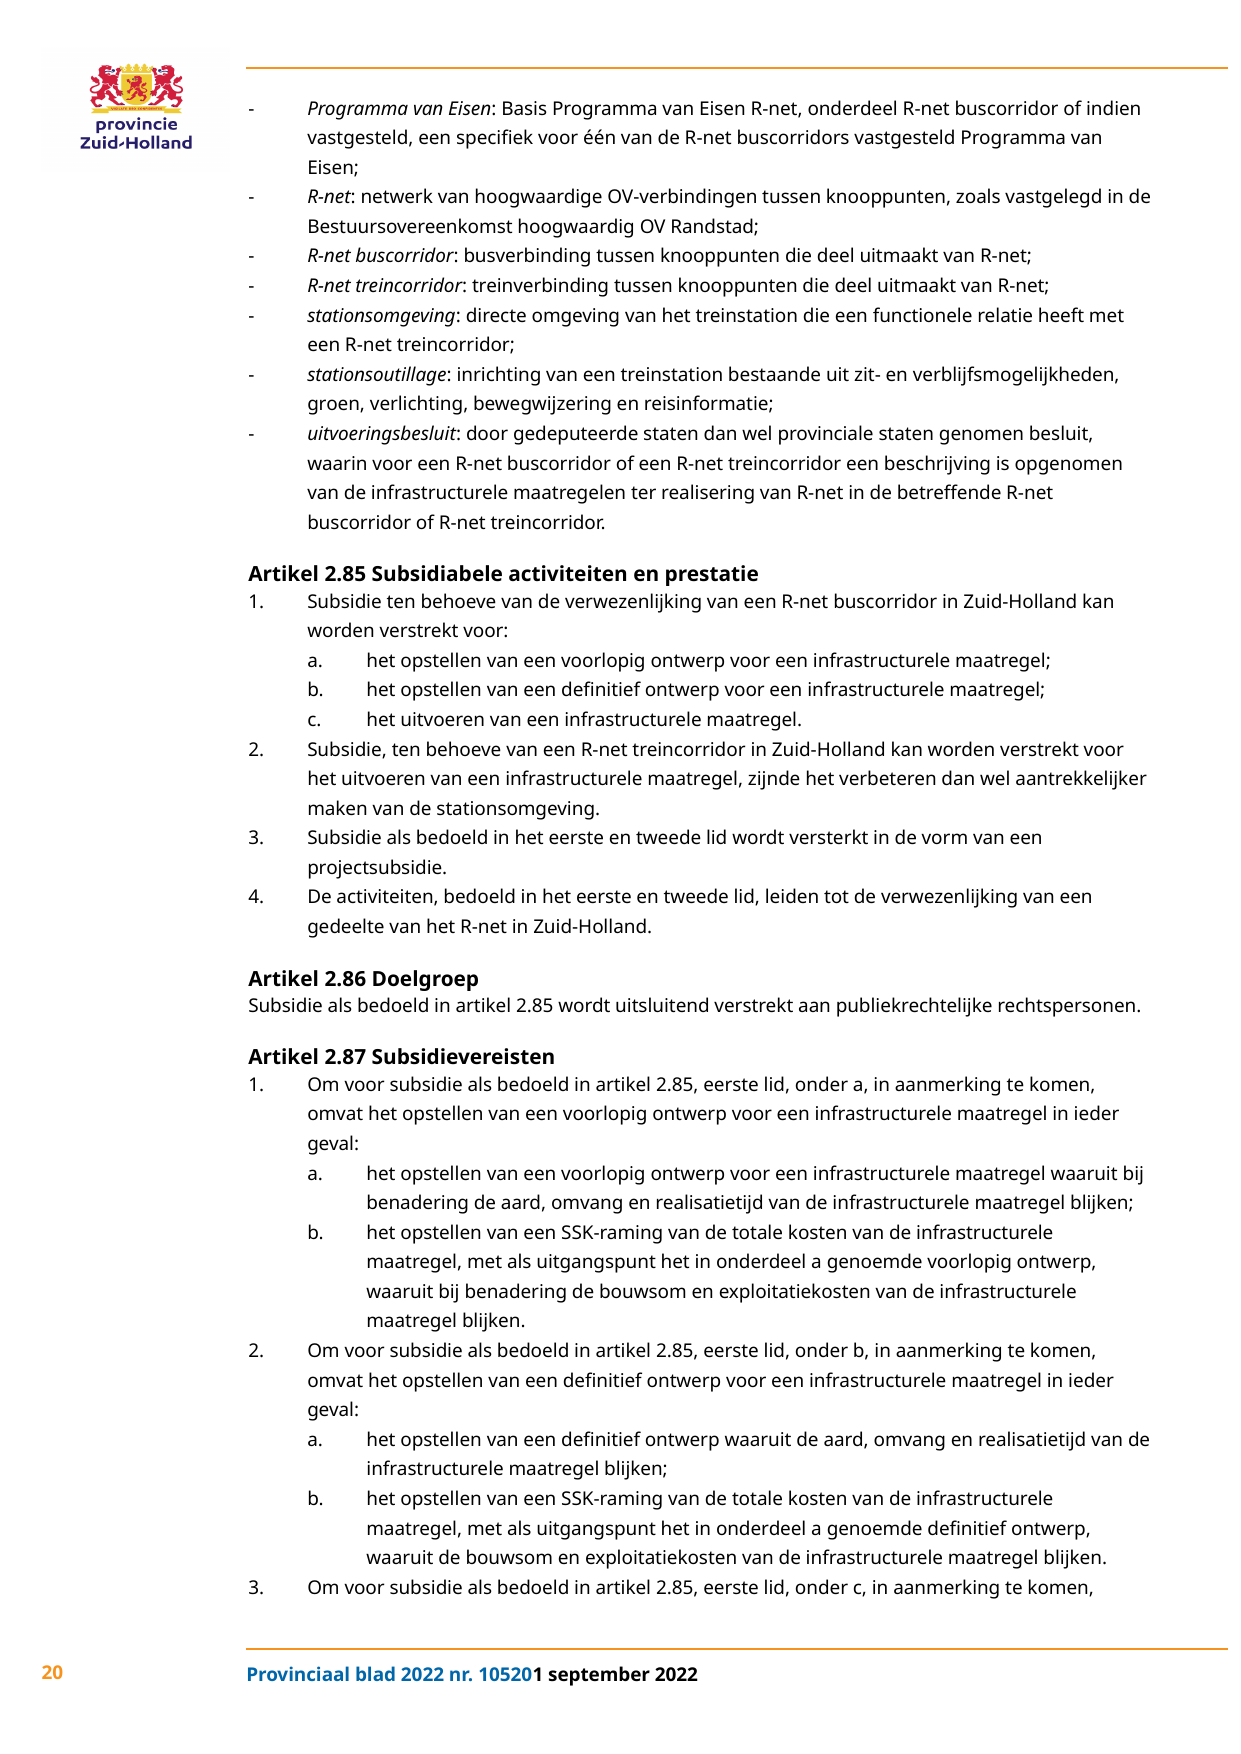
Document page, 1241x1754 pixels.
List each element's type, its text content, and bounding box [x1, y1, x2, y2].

text Artikel 2.87 Subsidievereisten [248, 1042, 1152, 1071]
list De activiteiten, bedoeld in het eerste en tweede lid, leiden tot de verwezenlijking van een gedeelte van het R-net in Zuid-Holland. [248, 884, 1152, 939]
list het opstellen van een voorlopig ontwerp voor een infrastructurele maatregel waaruit bij benadering de aard, omvang en realisatietijd van de infrastructurele maatregel blijken; [307, 1160, 1152, 1215]
list het opstellen van een definitief ontwerp voor een infrastructurele maatregel; [307, 677, 1152, 702]
list Om voor subsidie als bedoeld in artikel 2.85, eerste lid, onder b, in aanmerking te komen, omvat het opstellen van een definitief ontwerp voor een infrastructurele maatregel in ieder geval: [248, 1337, 1152, 1422]
list stationsomgeving: directe omgeving van het treinstation die een functionele relatie heeft met een R-net treincorridor; [248, 302, 1152, 357]
list Subsidie, ten behoeve van een R-net treincorridor in Zuid-Holland kan worden verstrekt voor het uitvoeren van een infrastructurele maatregel, zijnde het verbeteren dan wel aantrekkelijker maken van de stationsomgeving. [248, 736, 1152, 821]
list het opstellen van een SSK-raming van de totale kosten van de infrastructurele maatregel, met als uitgangspunt het in onderdeel a genoemde voorlopig ontwerp, waaruit bij benadering de bouwsom en exploitatiekosten van de infrastructurele maatregel blijken. [307, 1219, 1152, 1333]
list Om voor subsidie als bedoeld in artikel 2.85, eerste lid, onder c, in aanmerking te komen, [248, 1574, 1152, 1599]
list het uitvoeren van een infrastructurele maatregel. [307, 706, 1152, 732]
list Subsidie als bedoeld in het eerste en tweede lid wordt versterkt in de vorm van een projectsubsidie. [248, 824, 1152, 880]
list stationsoutillage: inrichting van een treinstation bestaande uit zit- en verblijfsmogelijkheden, groen, verlichting, bewegwijzering en reisinformatie; [248, 361, 1152, 416]
list R-net: netwerk van hoogwaardige OV-verbindingen tussen knooppunten, zoals vastgelegd in de Bestuursovereenkomst hoogwaardig OV Randstad; [248, 183, 1152, 239]
list het opstellen van een voorlopig ontwerp voor een infrastructurele maatregel; [307, 647, 1152, 673]
text Subsidie als bedoeld in artikel 2.85 wordt uitsluitend verstrekt aan publiekrechtelijke rechtspersonen. [248, 992, 1152, 1018]
list uitvoeringsbesluit: door gedeputeerde staten dan wel provinciale staten genomen besluit, waarin voor een R-net buscorridor of een R-net treincorridor een beschrijving is opgenomen van de infrastructurele maatregelen ter realisering van R-net in de betreffende R-net buscorridor of R-net treincorridor. [248, 420, 1152, 535]
list Om voor subsidie als bedoeld in artikel 2.85, eerste lid, onder a, in aanmerking te komen, omvat het opstellen van een voorlopig ontwerp voor een infrastructurele maatregel in ieder geval: [248, 1071, 1152, 1156]
list Programma van Eisen: Basis Programma van Eisen R-net, onderdeel R-net buscorridor of indien vastgesteld, een specifiek voor één van de R-net buscorridors vastgesteld Programma van Eisen; [248, 95, 1152, 180]
list het opstellen van een SSK-raming van de totale kosten van de infrastructurele maatregel, met als uitgangspunt het in onderdeel a genoemde definitief ontwerp, waaruit de bouwsom en exploitatiekosten van de infrastructurele maatregel blijken. [307, 1485, 1152, 1570]
text Artikel 2.85 Subsidiabele activiteiten en prestatie [248, 559, 1152, 588]
list R-net buscorridor: busverbinding tussen knooppunten die deel uitmaakt van R-net; [248, 243, 1152, 268]
list Subsidie ten behoeve van de verwezenlijking van een R-net buscorridor in Zuid-Holland kan worden verstrekt voor: [248, 588, 1152, 643]
list het opstellen van een definitief ontwerp waaruit de aard, omvang en realisatietijd van de infrastructurele maatregel blijken; [307, 1426, 1152, 1481]
text Artikel 2.86 Doelgroep [248, 964, 1152, 992]
picture [41, 47, 231, 172]
list R-net treincorridor: treinverbinding tussen knooppunten die deel uitmaakt van R-net; [248, 272, 1152, 298]
